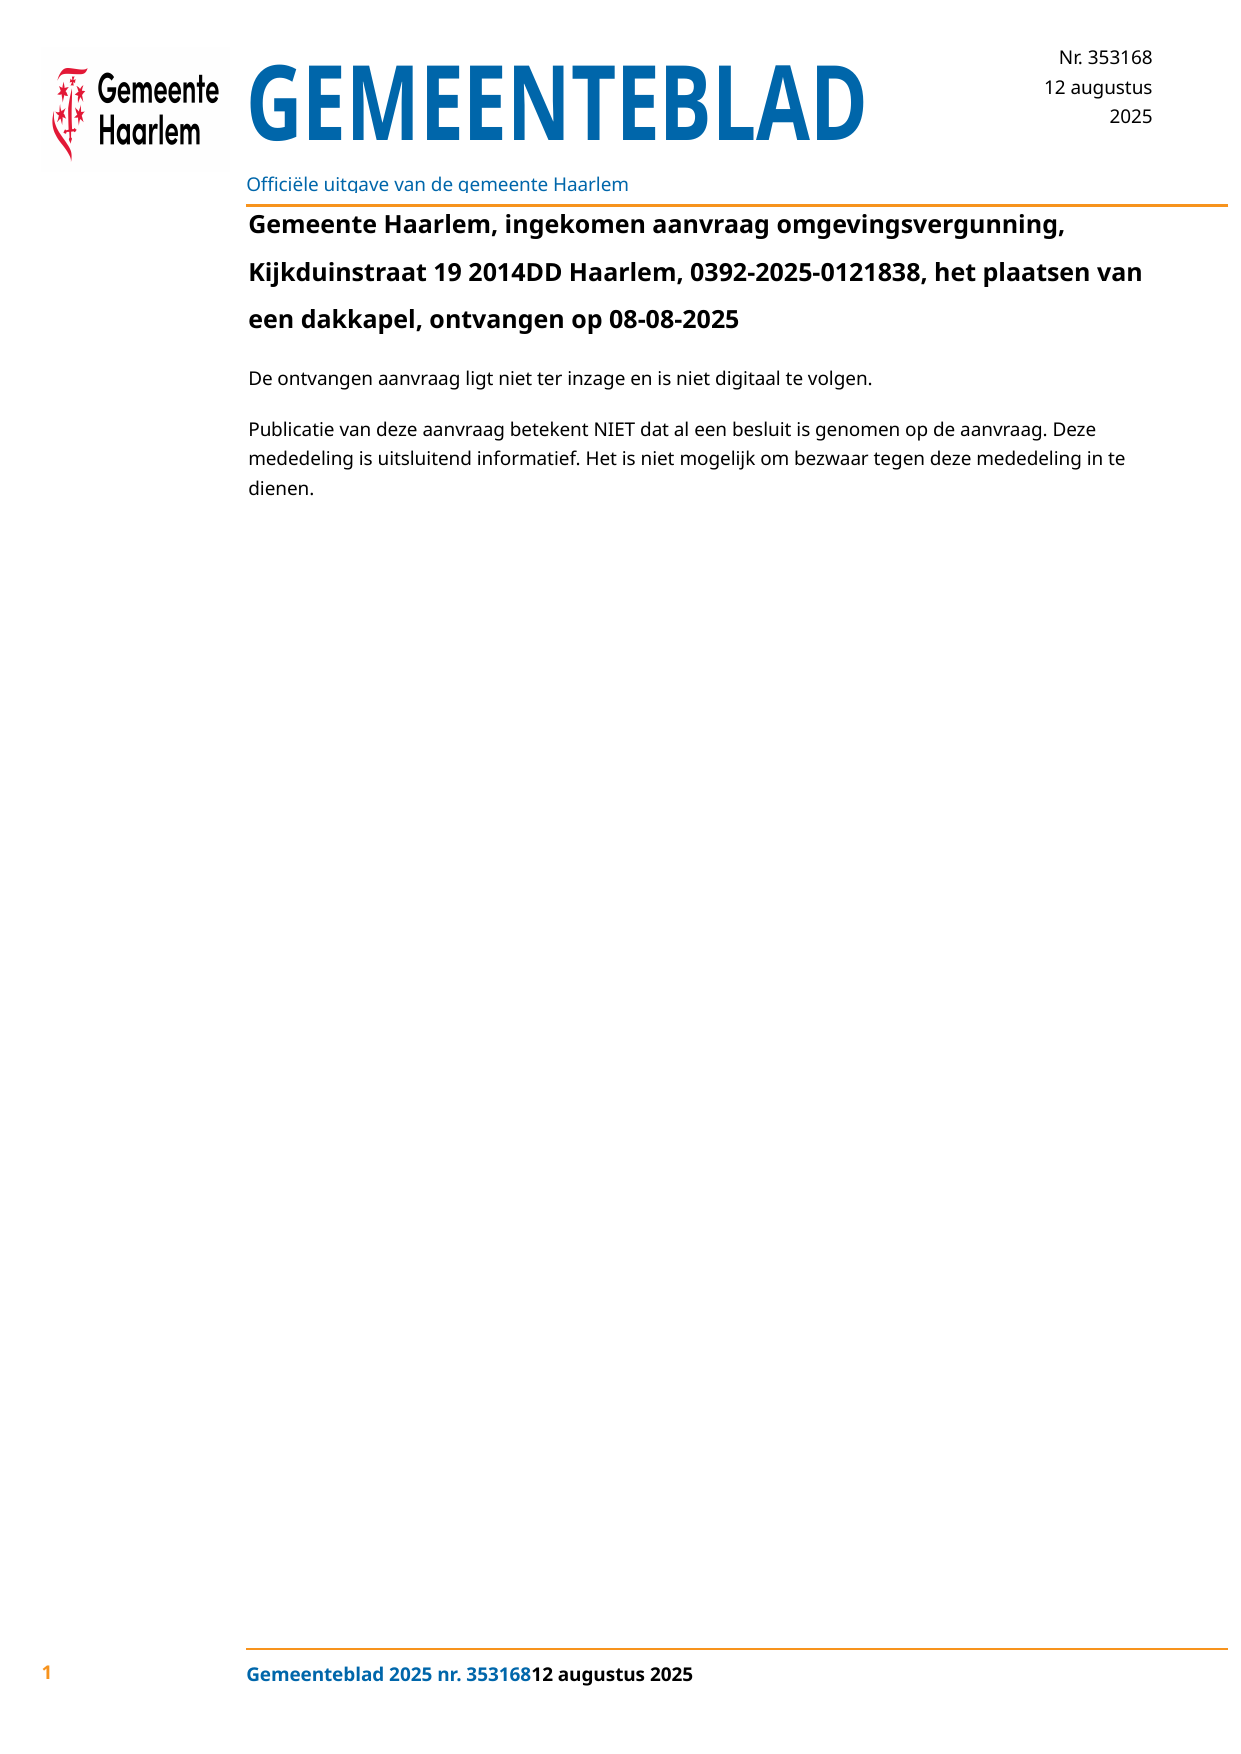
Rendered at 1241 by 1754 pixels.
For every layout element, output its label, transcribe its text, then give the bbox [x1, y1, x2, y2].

text De ontvangen aanvraag ligt niet ter inzage en is niet digitaal te volgen. [248, 366, 1152, 391]
picture [41, 47, 231, 172]
text Publicatie van deze aanvraag betekent NIET dat al een besluit is genomen op de aanvraag. Deze mededeling is uitsluitend informatief. Het is niet mogelijk om bezwaar tegen deze mededeling in te dienen. [248, 416, 1152, 501]
text Gemeente Haarlem, ingekomen aanvraag omgevingsvergunning, Kijkduinstraat 19 2014DD Haarlem, 0392-2025-0121838, het plaatsen van een dakkapel, ontvangen op 08-08-2025 [248, 207, 1152, 336]
